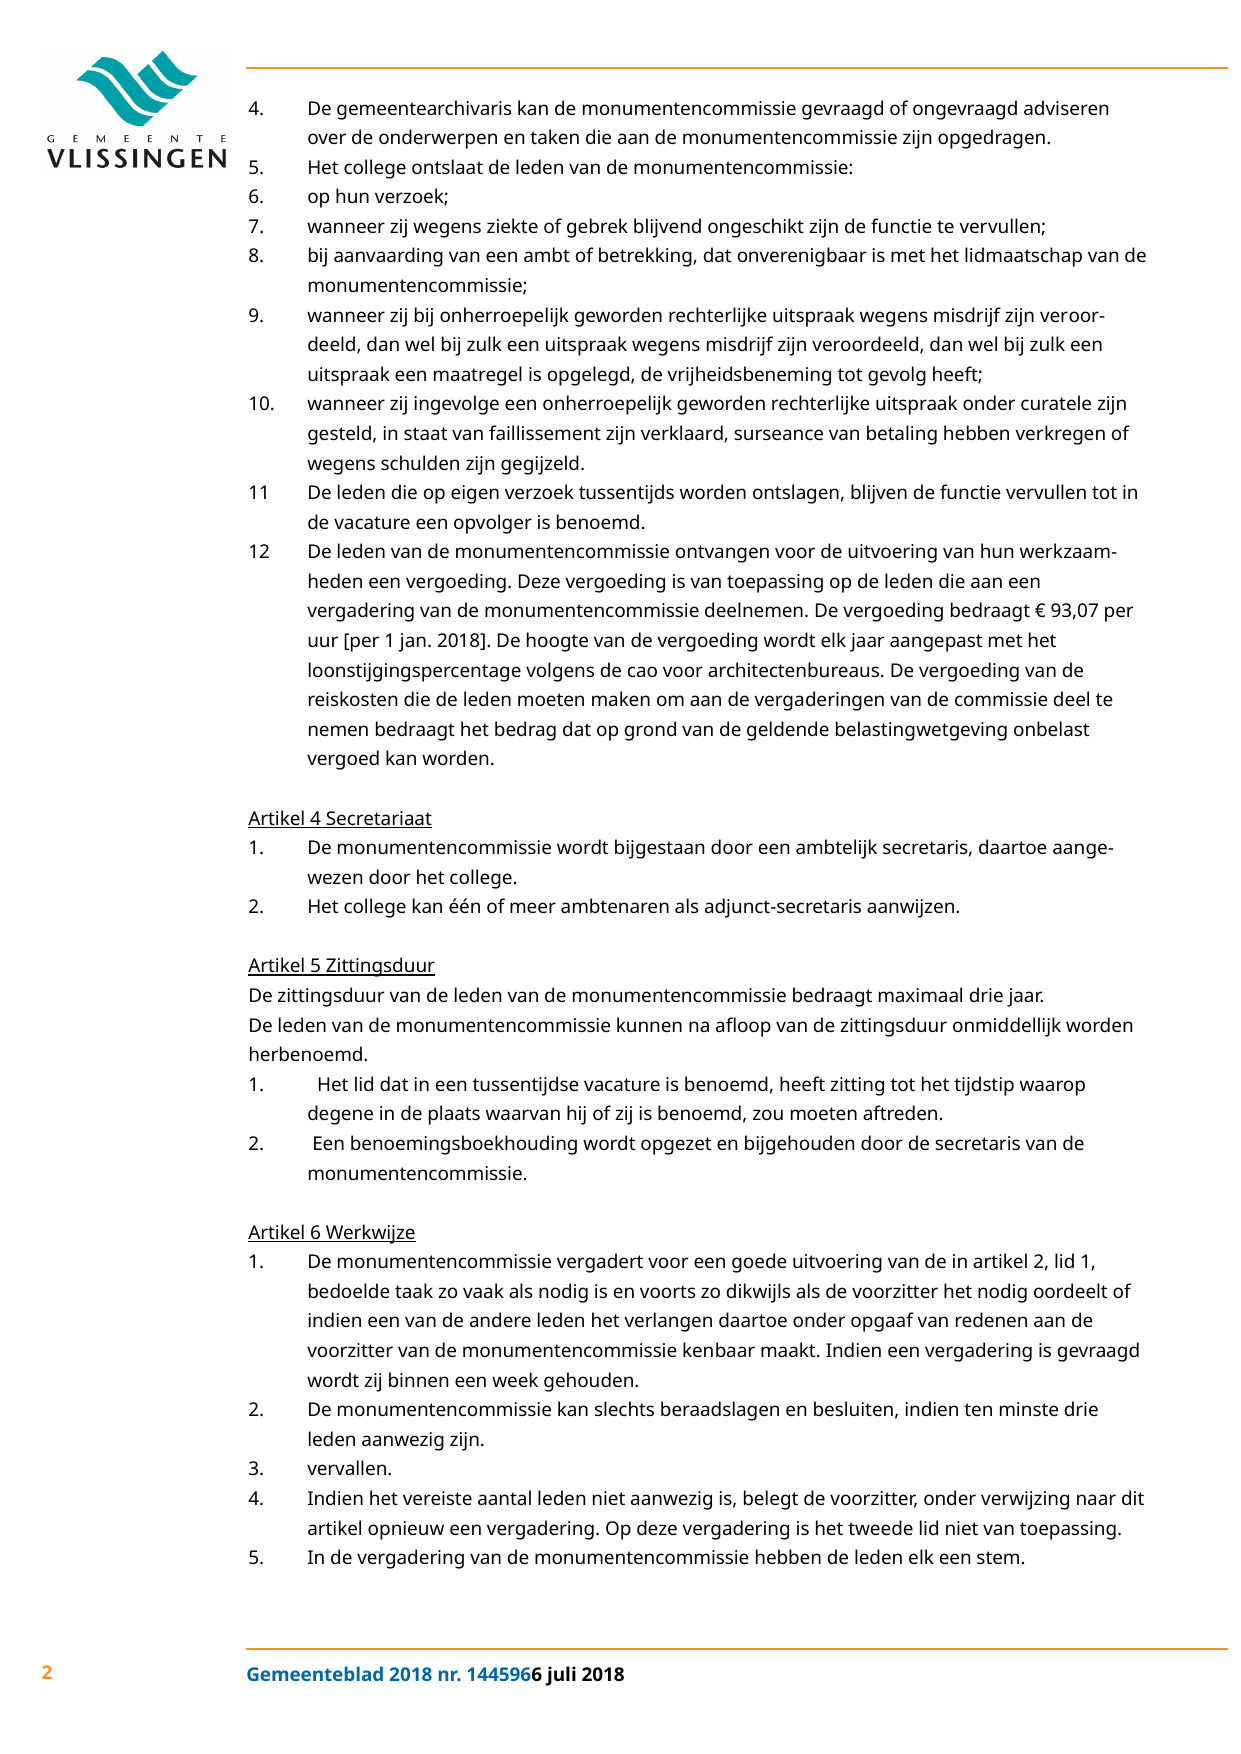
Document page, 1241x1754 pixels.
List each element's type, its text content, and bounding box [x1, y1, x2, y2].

list wanneer zij ingevolge een onherroepelijk geworden rechterlijke uitspraak onder curatele zijn gesteld, in staat van faillissement zijn verklaard, surseance van betaling hebben ver­kre­gen of wegens schulden zijn gegijzeld. [248, 391, 1152, 476]
list wanneer zij wegens ziekte of gebrek blijvend ongeschikt zijn de functie te ver­vullen; [248, 213, 1152, 239]
list bij aanvaarding van een ambt of betrekking, dat onverenigbaar is met het lidmaatschap van de monumentencommissie; [248, 243, 1152, 298]
text Artikel 5 Zittingsduur [248, 953, 1152, 978]
list vervallen. [248, 1456, 1152, 1481]
list Een benoemingsboekhouding wordt opgezet en bijgehouden door de secretaris van de monumentencommissie. [248, 1130, 1152, 1186]
list De leden van de monumentencommissie ontvangen voor de uitvoering van hun werk­zaam­heden een vergoeding. Deze vergoeding is van toepassing op de leden die aan een vergadering van de monumentencommissie deelnemen. De vergoeding bedraagt € 93,07 per uur [per 1 jan. 2018]. De hoogte van de vergoeding wordt elk jaar aangepast met het loonstijgingspercentage volgens de cao voor architectenbu­reaus. De vergoeding van de reiskosten die de leden moeten maken om aan de verga­de­ringen van de commissie deel te nemen bedraagt het bedrag dat op grond van de geldende belasting­wet­geving onbelast vergoed kan worden. [248, 538, 1152, 771]
list De leden die op eigen verzoek tussentijds worden ontslagen, blijven de functie vervullen tot in de vacature een opvolger is benoemd. [248, 479, 1152, 535]
text Artikel 4 Secretariaat [248, 805, 1152, 831]
list Het college kan één of meer ambtenaren als adjunct-secretaris aanwijzen. [248, 893, 1152, 919]
text De leden van de monumentencommissie kunnen na afloop van de zittingsduur onmid­dellijk worden herbenoemd. [248, 1012, 1152, 1067]
list op hun verzoek; [248, 183, 1152, 209]
list Het college ontslaat de leden van de monumentencommissie: [248, 154, 1152, 180]
text De zittingsduur van de leden van de monumentencommissie bedraagt maximaal drie jaar. [248, 982, 1152, 1008]
list De monumentencommissie wordt bijgestaan door een ambtelijk secretaris, daartoe aan­ge­wezen door het college. [248, 834, 1152, 890]
list De monumentencommissie kan slechts beraadslagen en besluiten, indien ten minste drie leden aanwezig zijn. [248, 1396, 1152, 1452]
text Artikel 6 Werkwijze [248, 1219, 1152, 1245]
list Het lid dat in een tussentijdse vacature is benoemd, heeft zitting tot het tijdstip waarop degene in de plaats waarvan hij of zij is benoemd, zou moeten aftreden. [248, 1071, 1152, 1126]
list De gemeentearchivaris kan de monumentencommissie gevraagd of ongevraagd advi­se­ren over de onderwerpen en taken die aan de monumentencom­missie zijn opgedragen. [248, 95, 1152, 150]
list wanneer zij bij onherroepelijk geworden rechterlijke uitspraak wegens misdrijf zijn ver­oor­deeld, dan wel bij zulk een uitspraak wegens misdrijf zijn veroordeeld, dan wel bij zulk een uitspraak een maatregel is opgelegd, de vrijheidsbeneming tot gevolg heeft; [248, 302, 1152, 387]
list De monumentencommissie vergadert voor een goede uitvoering van de in artikel 2, lid 1, bedoelde taak zo vaak als nodig is en voorts zo dikwijls als de voorzitter het nodig oordeelt of indien een van de andere leden het verlangen daartoe onder opgaaf van redenen aan de voorzitter van de monumentencommissie ken­baar maakt. Indien een vergadering is gevraagd wordt zij binnen een week gehou­den. [248, 1248, 1152, 1393]
list Indien het vereiste aantal leden niet aanwezig is, belegt de voorzitter, onder verwijzing naar dit artikel opnieuw een vergadering. Op deze vergadering is het tweede lid niet van toepassing. [248, 1485, 1152, 1541]
picture [41, 47, 231, 172]
list In de vergadering van de monumentencommissie hebben de leden elk een stem. [248, 1544, 1152, 1570]
